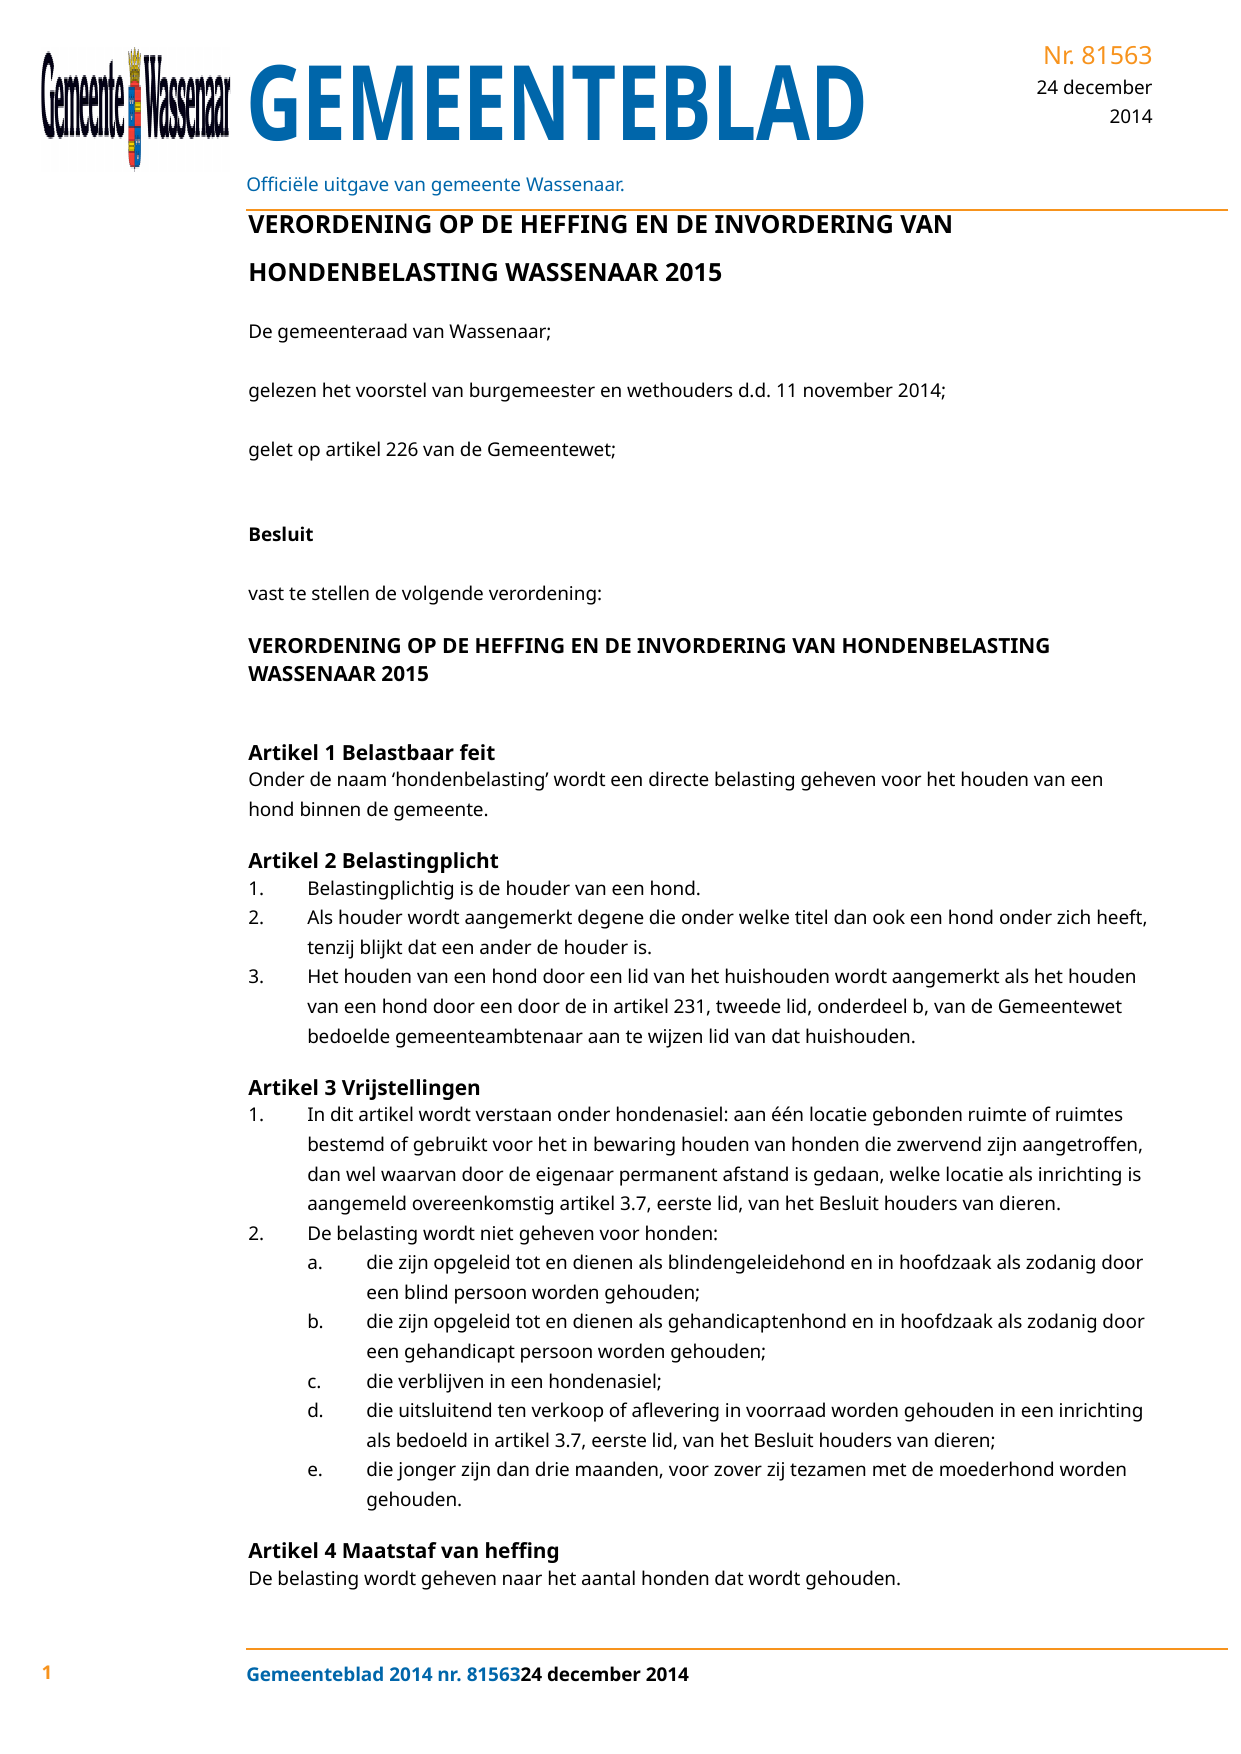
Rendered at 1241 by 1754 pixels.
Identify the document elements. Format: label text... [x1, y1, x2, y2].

list die zijn opgeleid tot en dienen als blindengeleidehond en in hoofdzaak als zodanig door een blind persoon worden gehouden; [307, 1249, 1152, 1305]
text De belasting wordt geheven naar het aantal honden dat wordt gehouden. [248, 1565, 1152, 1591]
text De gemeenteraad van Wassenaar; [248, 318, 1152, 344]
text VERORDENING OP DE HEFFING EN DE INVORDERING VAN HONDENBELASTING WASSENAAR 2015 [248, 211, 1152, 288]
text vast te stellen de volgende verordening: [248, 580, 1152, 606]
text Besluit [248, 521, 1152, 547]
list die verblijven in een hondenasiel; [307, 1368, 1152, 1394]
picture [41, 47, 231, 172]
text Artikel 4 Maatstaf van heffing [248, 1537, 1152, 1565]
text Artikel 2 Belastingplicht [248, 846, 1152, 875]
list Als houder wordt aangemerkt degene die onder welke titel dan ook een hond onder zich heeft, tenzij blijkt dat een ander de houder is. [248, 904, 1152, 960]
text Artikel 3 Vrijstellingen [248, 1073, 1152, 1102]
list die jonger zijn dan drie maanden, voor zover zij tezamen met de moederhond worden gehouden. [307, 1457, 1152, 1512]
text Onder de naam ‘hondenbelasting’ wordt een directe belasting geheven voor het houden van een hond binnen de gemeente. [248, 766, 1152, 822]
list De belasting wordt niet geheven voor honden: [248, 1220, 1152, 1246]
list die uitsluitend ten verkoop of aflevering in voorraad worden gehouden in een inrichting als bedoeld in artikel 3.7, eerste lid, van het Besluit houders van dieren; [307, 1397, 1152, 1453]
list In dit artikel wordt verstaan onder hondenasiel: aan één locatie gebonden ruimte of ruimtes bestemd of gebruikt voor het in bewaring houden van honden die zwervend zijn aangetroffen, dan wel waarvan door de eigenaar permanent afstand is gedaan, welke locatie als inrichting is aangemeld overeenkomstig artikel 3.7, eerste lid, van het Besluit houders van dieren. [248, 1102, 1152, 1216]
list die zijn opgeleid tot en dienen als gehandicaptenhond en in hoofdzaak als zodanig door een gehandicapt persoon worden gehouden; [307, 1309, 1152, 1364]
text VERORDENING OP DE HEFFING EN DE INVORDERING VAN HONDENBELASTING WASSENAAR 2015 [248, 631, 1152, 688]
text gelet op artikel 226 van de Gemeentewet; [248, 436, 1152, 462]
list Belastingplichtig is de houder van een hond. [248, 875, 1152, 901]
text gelezen het voorstel van burgemeester en wethouders d.d. 11 november 2014; [248, 377, 1152, 403]
list Het houden van een hond door een lid van het huishouden wordt aangemerkt als het houden van een hond door een door de in artikel 231, tweede lid, onderdeel b, van de Gemeentewet bedoelde gemeenteambtenaar aan te wijzen lid van dat huishouden. [248, 964, 1152, 1048]
text Artikel 1 Belastbaar feit [248, 738, 1152, 766]
